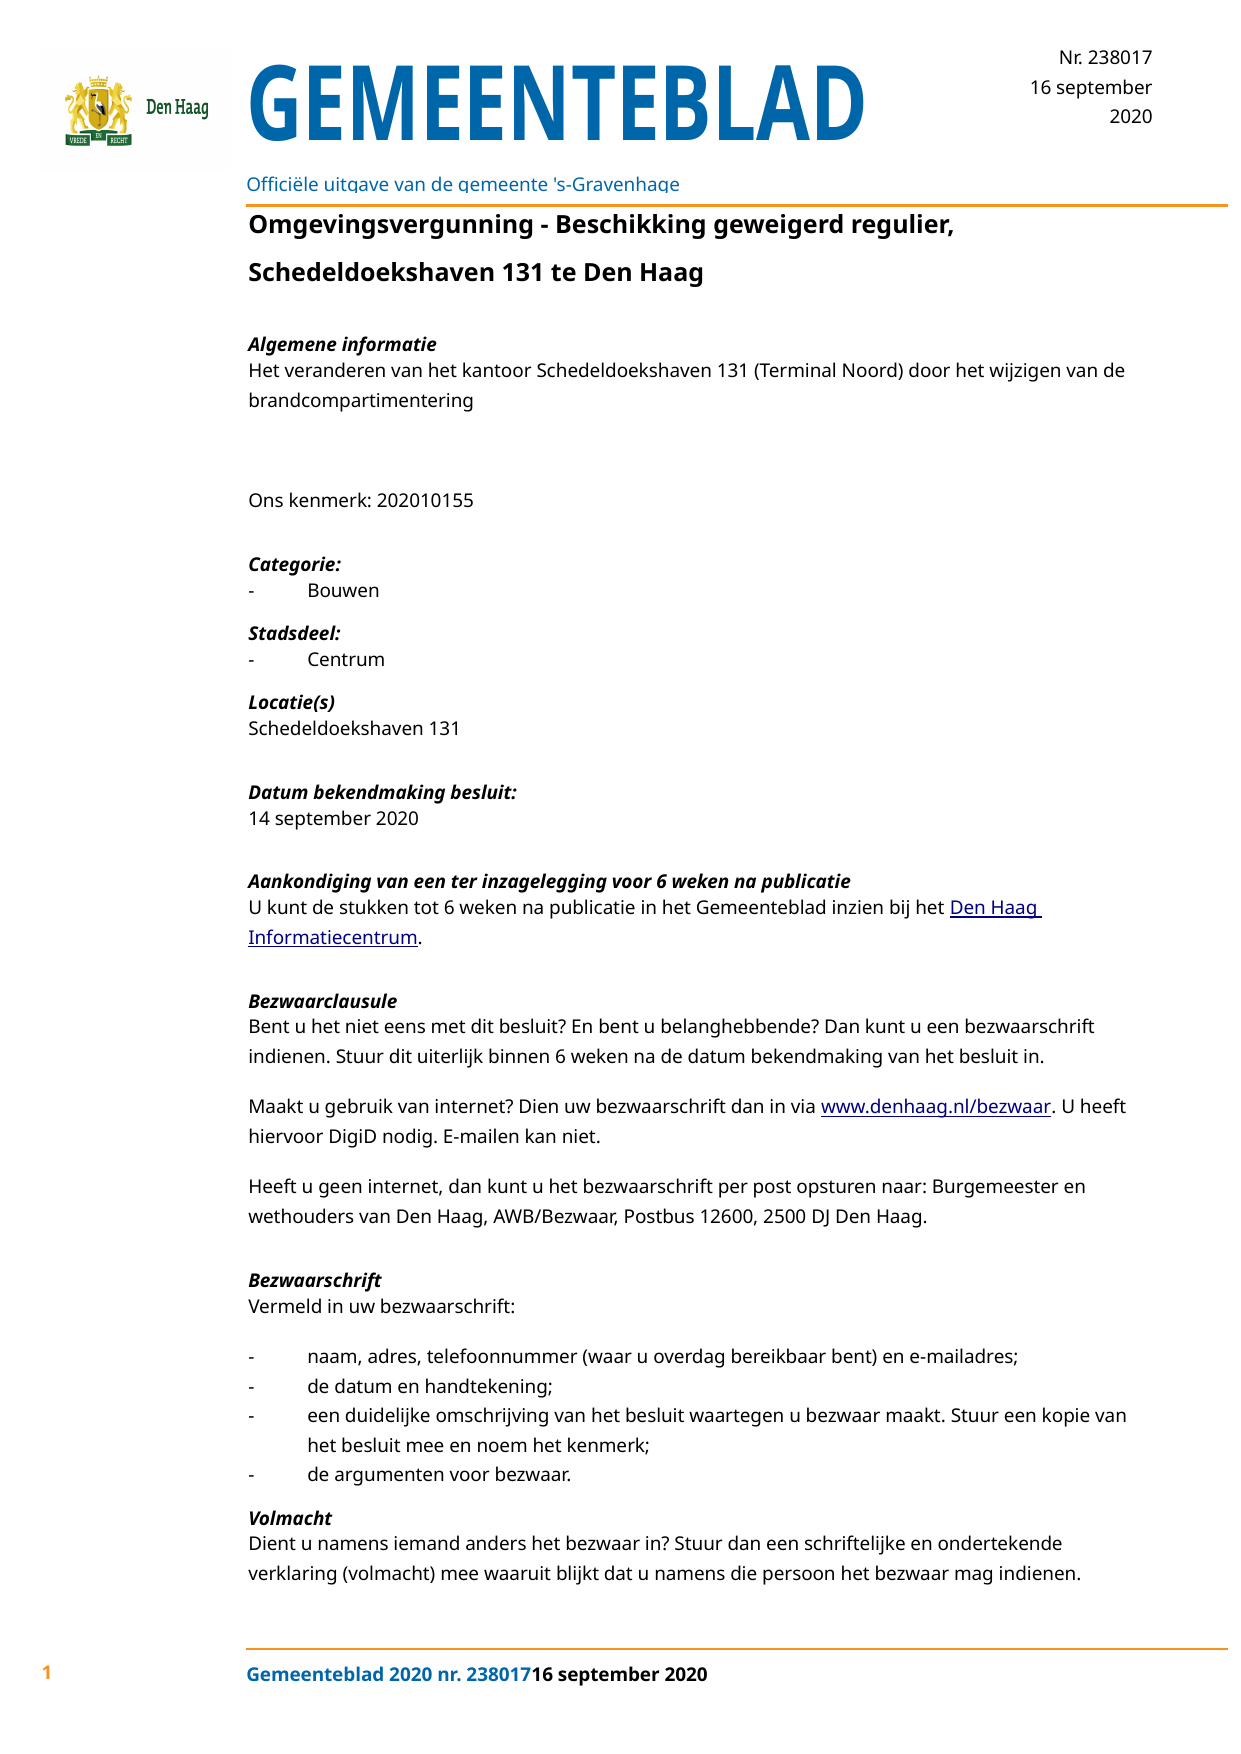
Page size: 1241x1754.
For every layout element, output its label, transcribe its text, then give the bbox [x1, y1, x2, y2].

list Bouwen [248, 577, 1152, 603]
text Stadsdeel: [248, 620, 1152, 646]
text Heeft u geen internet, dan kunt u het bezwaarschrift per post opsturen naar: Burgemeester en wethouders van Den Haag, AWB/Bezwaar, Postbus 12600, 2500 DJ Den Haag. [248, 1174, 1152, 1229]
list een duidelijke omschrijving van het besluit waartegen u bezwaar maakt. Stuur een kopie van het besluit mee en noem het kenmerk; [248, 1402, 1152, 1458]
list de datum en handtekening; [248, 1373, 1152, 1399]
text Volmacht [248, 1505, 1152, 1531]
list de argumenten voor bezwaar. [248, 1462, 1152, 1487]
text Bent u het niet eens met dit besluit? En bent u belanghebbende? Dan kunt u een bezwaarschrift indienen. Stuur dit uiterlijk binnen 6 weken na de datum bekendmaking van het besluit in. [248, 1014, 1152, 1069]
list Centrum [248, 646, 1152, 672]
text Bezwaarclausule [248, 988, 1152, 1014]
text Datum bekendmaking besluit: [248, 779, 1152, 805]
text Het veranderen van het kantoor Schedeldoekshaven 131 (Terminal Noord) door het wijzigen van de brandcompartimentering [248, 357, 1152, 412]
text U kunt de stukken tot 6 weken na publicatie in het Gemeenteblad inzien bij het Den Haag Informatiecentrum. [248, 894, 1152, 950]
text Vermeld in uw bezwaarschrift: [248, 1293, 1152, 1319]
text Omgevingsvergunning - Beschikking geweigerd regulier, Schedeldoekshaven 131 te Den Haag [248, 207, 1152, 288]
text Ons kenmerk: 202010155 [248, 488, 1152, 513]
picture [41, 47, 231, 172]
text Maakt u gebruik van internet? Dien uw bezwaarschrift dan in via www.denhaag.nl/bezwaar. U heeft hiervoor DigiD nodig. E-mailen kan niet. [248, 1094, 1152, 1149]
text Categorie: [248, 552, 1152, 577]
text Schedeldoekshaven 131 [248, 715, 1152, 741]
text Dient u namens iemand anders het bezwaar in? Stuur dan een schriftelijke en ondertekende verklaring (volmacht) mee waaruit blijkt dat u namens die persoon het bezwaar mag indienen. [248, 1531, 1152, 1586]
list naam, adres, telefoonnummer (waar u overdag bereikbaar bent) en e-mailadres; [248, 1343, 1152, 1369]
text 14 september 2020 [248, 805, 1152, 830]
text Bezwaarschrift [248, 1267, 1152, 1293]
text Aankondiging van een ter inzagelegging voor 6 weken na publicatie [248, 869, 1152, 894]
text Locatie(s) [248, 689, 1152, 715]
text Algemene informatie [248, 331, 1152, 357]
